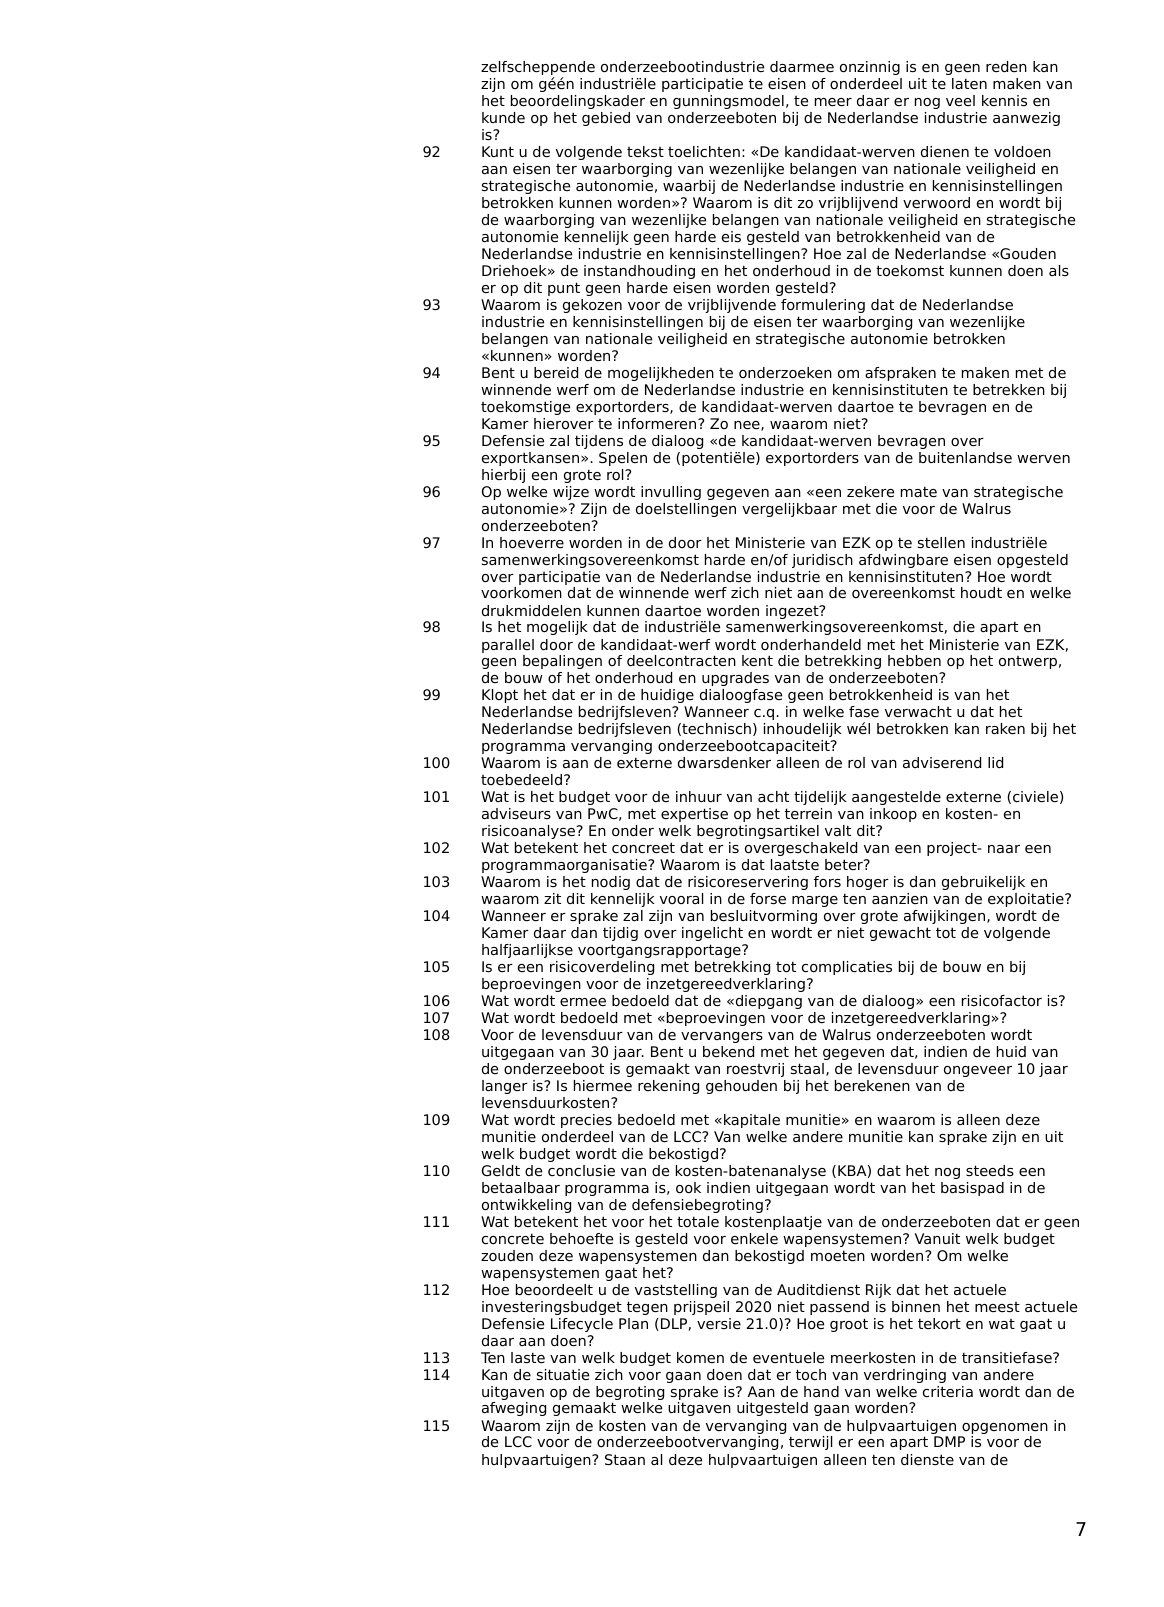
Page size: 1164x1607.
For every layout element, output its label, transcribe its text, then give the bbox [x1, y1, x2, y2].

table_cell 93 [422, 297, 475, 365]
table_cell 100 [422, 755, 475, 789]
table_cell 92 [422, 144, 475, 297]
table_cell 95 [422, 433, 475, 483]
table_cell 101 [422, 789, 475, 840]
table_cell Kan de situatie zich voor gaan doen dat er toch van verdringing van andere uitgaven op de begroting sprake is? Aan de hand van welke criteria wordt dan de afweging gemaakt welke uitgaven uitgesteld gaan worden? [475, 1366, 1087, 1417]
table_cell Ten laste van welk budget komen de eventuele meerkosten in de transitiefase? [475, 1350, 1087, 1366]
table_cell 109 [422, 1112, 475, 1163]
table_cell 114 [422, 1366, 475, 1417]
table_cell 111 [422, 1214, 475, 1282]
table_cell 99 [422, 687, 475, 755]
table_cell Bent u bereid de mogelijkheden te onderzoeken om afspraken te maken met de winnende werf om de Nederlandse industrie en kennisinstituten te betrekken bij toekomstige exportorders, de kandidaat-werven daartoe te bevragen en de Kamer hierover te informeren? Zo nee, waarom niet? [475, 365, 1087, 433]
table_cell Kunt u de volgende tekst toelichten: «De kandidaat-werven dienen te voldoen aan eisen ter waarborging van wezenlijke belangen van nationale veiligheid en strategische autonomie, waarbij de Nederlandse industrie en kennisinstellingen betrokken kunnen worden»? Waarom is dit zo vrijblijvend verwoord en wordt bij de waarborging van wezenlijke belangen van nationale veiligheid en strategische autonomie kennelijk geen harde eis gesteld van betrokkenheid van de Nederlandse industrie en kennisinstellingen? Hoe zal de Nederlandse «Gouden Driehoek» de instandhouding en het onderhoud in de toekomst kunnen doen als er op dit punt geen harde eisen worden gesteld? [475, 144, 1087, 297]
table_cell Waarom zijn de kosten van de vervanging van de hulpvaartuigen opgenomen in de LCC voor de onderzeebootvervanging, terwijl er een apart DMP is voor de hulpvaartuigen? Staan al deze hulpvaartuigen alleen ten dienste van de [475, 1418, 1087, 1468]
table_cell Wat wordt precies bedoeld met «kapitale munitie» en waarom is alleen deze munitie onderdeel van de LCC? Van welke andere munitie kan sprake zijn en uit welk budget wordt die bekostigd? [475, 1112, 1087, 1163]
table_cell Klopt het dat er in de huidige dialoogfase geen betrokkenheid is van het Nederlandse bedrijfsleven? Wanneer c.q. in welke fase verwacht u dat het Nederlandse bedrijfsleven (technisch) inhoudelijk wél betrokken kan raken bij het programma vervanging onderzeebootcapaciteit? [475, 687, 1087, 755]
table_cell Wat is het budget voor de inhuur van acht tijdelijk aangestelde externe (civiele) adviseurs van PwC, met expertise op het terrein van inkoop en kosten- en risicoanalyse? En onder welk begrotingsartikel valt dit? [475, 789, 1087, 840]
table_cell 104 [422, 908, 475, 959]
table_cell 107 [422, 1010, 475, 1027]
table_cell 110 [422, 1163, 475, 1214]
table_cell 102 [422, 840, 475, 874]
table_cell 96 [422, 484, 475, 534]
table_cell 98 [422, 619, 475, 687]
table_cell Waarom is het nodig dat de risicoreservering fors hoger is dan gebruikelijk en waarom zit dit kennelijk vooral in de forse marge ten aanzien van de exploitatie? [475, 874, 1087, 908]
table_cell Waarom is aan de externe dwarsdenker alleen de rol van adviserend lid toebedeeld? [475, 755, 1087, 789]
table_cell zelfscheppende onderzeebootindustrie daarmee onzinnig is en geen reden kan zijn om géén industriële participatie te eisen of onderdeel uit te laten maken van het beoordelingskader en gunningsmodel, te meer daar er nog veel kennis en kunde op het gebied van onderzeeboten bij de Nederlandse industrie aanwezig is? [475, 59, 1087, 144]
table_cell Wat betekent het voor het totale kostenplaatje van de onderzeeboten dat er geen concrete behoefte is gesteld voor enkele wapensystemen? Vanuit welk budget zouden deze wapensystemen dan bekostigd moeten worden? Om welke wapensystemen gaat het? [475, 1214, 1087, 1282]
table_cell Waarom is gekozen voor de vrijblijvende formulering dat de Nederlandse industrie en kennisinstellingen bij de eisen ter waarborging van wezenlijke belangen van nationale veiligheid en strategische autonomie betrokken «kunnen» worden? [475, 297, 1087, 365]
table_cell 113 [422, 1350, 475, 1366]
table_cell Wanneer er sprake zal zijn van besluitvorming over grote afwijkingen, wordt de Kamer daar dan tijdig over ingelicht en wordt er niet gewacht tot de volgende halfjaarlijkse voortgangsrapportage? [475, 908, 1087, 959]
table_cell Is er een risicoverdeling met betrekking tot complicaties bij de bouw en bij beproevingen voor de inzetgereedverklaring? [475, 959, 1087, 993]
table_cell Geldt de conclusie van de kosten-batenanalyse (KBA) dat het nog steeds een betaalbaar programma is, ook indien uitgegaan wordt van het basispad in de ontwikkeling van de defensiebegroting? [475, 1163, 1087, 1214]
table_cell Is het mogelijk dat de industriële samenwerkingsovereenkomst, die apart en parallel door de kandidaat-werf wordt onderhandeld met het Ministerie van EZK, geen bepalingen of deelcontracten kent die betrekking hebben op het ontwerp, de bouw of het onderhoud en upgrades van de onderzeeboten? [475, 619, 1087, 687]
table_cell 94 [422, 365, 475, 433]
table_cell 112 [422, 1282, 475, 1349]
table_cell Op welke wijze wordt invulling gegeven aan «een zekere mate van strategische autonomie»? Zijn de doelstellingen vergelijkbaar met die voor de Walrus onderzeeboten? [475, 484, 1087, 534]
table_cell In hoeverre worden in de door het Ministerie van EZK op te stellen industriële samenwerkingsovereenkomst harde en/of juridisch afdwingbare eisen opgesteld over participatie van de Nederlandse industrie en kennisinstituten? Hoe wordt voorkomen dat de winnende werf zich niet aan de overeenkomst houdt en welke drukmiddelen kunnen daartoe worden ingezet? [475, 535, 1087, 619]
table_cell 97 [422, 535, 475, 619]
table_cell Hoe beoordeelt u de vaststelling van de Auditdienst Rijk dat het actuele investeringsbudget tegen prijspeil 2020 niet passend is binnen het meest actuele Defensie Lifecycle Plan (DLP, versie 21.0)? Hoe groot is het tekort en wat gaat u daar aan doen? [475, 1282, 1087, 1349]
table_cell Wat betekent het concreet dat er is overgeschakeld van een project- naar een programmaorganisatie? Waarom is dat laatste beter? [475, 840, 1087, 874]
table_cell 106 [422, 993, 475, 1010]
table_cell [422, 59, 475, 144]
table_cell Wat wordt ermee bedoeld dat de «diepgang van de dialoog» een risicofactor is? [475, 993, 1087, 1010]
table_cell 105 [422, 959, 475, 993]
table_cell 103 [422, 874, 475, 908]
table_cell Voor de levensduur van de vervangers van de Walrus onderzeeboten wordt uitgegaan van 30 jaar. Bent u bekend met het gegeven dat, indien de huid van de onderzeeboot is gemaakt van roestvrij staal, de levensduur ongeveer 10 jaar langer is? Is hiermee rekening gehouden bij het berekenen van de levensduurkosten? [475, 1027, 1087, 1112]
table_cell 108 [422, 1027, 475, 1112]
table_cell Wat wordt bedoeld met «beproevingen voor de inzetgereedverklaring»? [475, 1010, 1087, 1027]
table_cell 115 [422, 1418, 475, 1468]
table_cell Defensie zal tijdens de dialoog «de kandidaat-werven bevragen over exportkansen». Spelen de (potentiële) exportorders van de buitenlandse werven hierbij een grote rol? [475, 433, 1087, 483]
